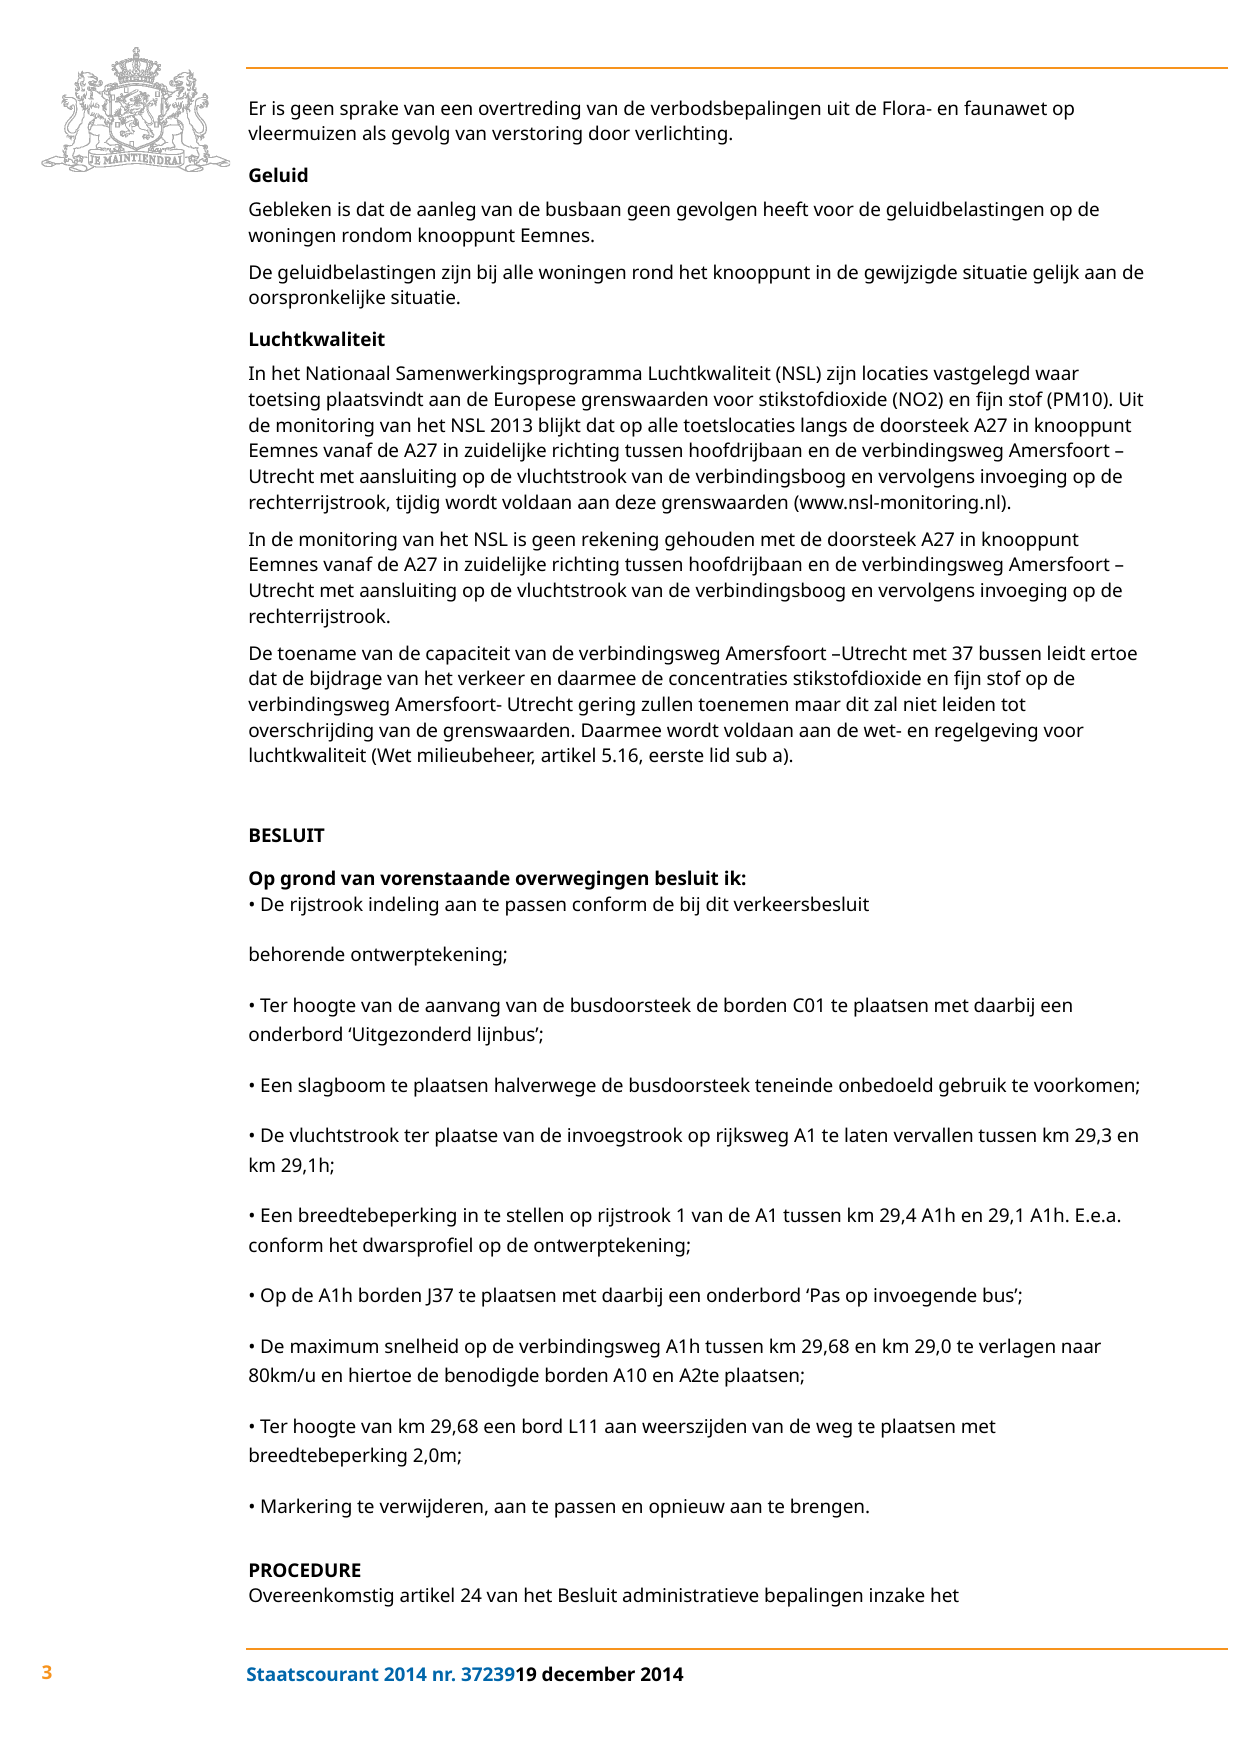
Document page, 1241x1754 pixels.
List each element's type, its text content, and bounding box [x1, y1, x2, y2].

text Overeenkomstig artikel 24 van het Besluit administratieve bepalingen inzake het [248, 1583, 1152, 1608]
text In het Nationaal Samenwerkingsprogramma Luchtkwaliteit (NSL) zijn locaties vastgelegd waar toetsing plaatsvindt aan de Europese grenswaarden voor stikstofdioxide (NO2) en fijn stof (PM10). Uit de monitoring van het NSL 2013 blijkt dat op alle toetslocaties langs de doorsteek A27 in knooppunt Eemnes vanaf de A27 in zuidelijke richting tussen hoofdrijbaan en de verbindingsweg Amersfoort –Utrecht met aansluiting op de vluchtstrook van de verbindingsboog en vervolgens invoeging op de rechterrijstrook, tijdig wordt voldaan aan deze grenswaarden (www.nsl-monitoring.nl). [248, 361, 1152, 515]
text • De rijstrook indeling aan te passen conform de bij dit verkeersbesluit [248, 891, 1152, 917]
text In de monitoring van het NSL is geen rekening gehouden met de doorsteek A27 in knooppunt Eemnes vanaf de A27 in zuidelijke richting tussen hoofdrijbaan en de verbindingsweg Amersfoort –Utrecht met aansluiting op de vluchtstrook van de verbindingsboog en vervolgens invoeging op de rechterrijstrook. [248, 526, 1152, 629]
text • Een breedtebeperking in te stellen op rijstrook 1 van de A1 tussen km 29,4 A1h en 29,1 A1h. E.e.a. conform het dwarsprofiel op de ontwerptekening; [248, 1202, 1152, 1258]
text • Markering te verwijderen, aan te passen en opnieuw aan te brengen. [248, 1493, 1152, 1519]
text • Een slagboom te plaatsen halverwege de busdoorsteek teneinde onbedoeld gebruik te voorkomen; [248, 1072, 1152, 1098]
text Er is geen sprake van een overtreding van de verbodsbepalingen uit de Flora- en faunawet op vleermuizen als gevolg van verstoring door verlichting. [248, 95, 1152, 146]
text PROCEDURE [248, 1557, 1152, 1583]
text behorende ontwerptekening; [248, 942, 1152, 967]
text • De maximum snelheid op de verbindingsweg A1h tussen km 29,68 en km 29,0 te verlagen naar 80km/u en hiertoe de benodigde borden A10 en A2te plaatsen; [248, 1333, 1152, 1388]
text • De vluchtstrook ter plaatse van de invoegstrook op rijksweg A1 te laten vervallen tussen km 29,3 en km 29,1h; [248, 1122, 1152, 1178]
text Luchtkwaliteit [248, 326, 1152, 352]
text • Ter hoogte van de aanvang van de busdoorsteek de borden C01 te plaatsen met daarbij een onderbord ‘Uitgezonderd lijnbus’; [248, 992, 1152, 1047]
text • Op de A1h borden J37 te plaatsen met daarbij een onderbord ‘Pas op invoegende bus’; [248, 1282, 1152, 1308]
text Gebleken is dat de aanleg van de busbaan geen gevolgen heeft voor de geluidbelastingen op de woningen rondom knooppunt Eemnes. [248, 196, 1152, 248]
text • Ter hoogte van km 29,68 een bord L11 aan weerszijden van de weg te plaatsen met breedtebeperking 2,0m; [248, 1413, 1152, 1468]
text De geluidbelastingen zijn bij alle woningen rond het knooppunt in de gewijzigde situatie gelijk aan de oorspronkelijke situatie. [248, 259, 1152, 310]
text Geluid [248, 162, 1152, 188]
text De toename van de capaciteit van de verbindingsweg Amersfoort –Utrecht met 37 bussen leidt ertoe dat de bijdrage van het verkeer en daarmee de concentraties stikstofdioxide en fijn stof op de verbindingsweg Amersfoort- Utrecht gering zullen toenemen maar dit zal niet leiden tot overschrijding van de grenswaarden. Daarmee wordt voldaan aan de wet- en regelgeving voor luchtkwaliteit (Wet milieubeheer, artikel 5.16, eerste lid sub a). [248, 640, 1152, 768]
text BESLUIT [248, 822, 1152, 848]
text Op grond van vorenstaande overwegingen besluit ik: [248, 866, 1152, 891]
picture [41, 47, 231, 172]
